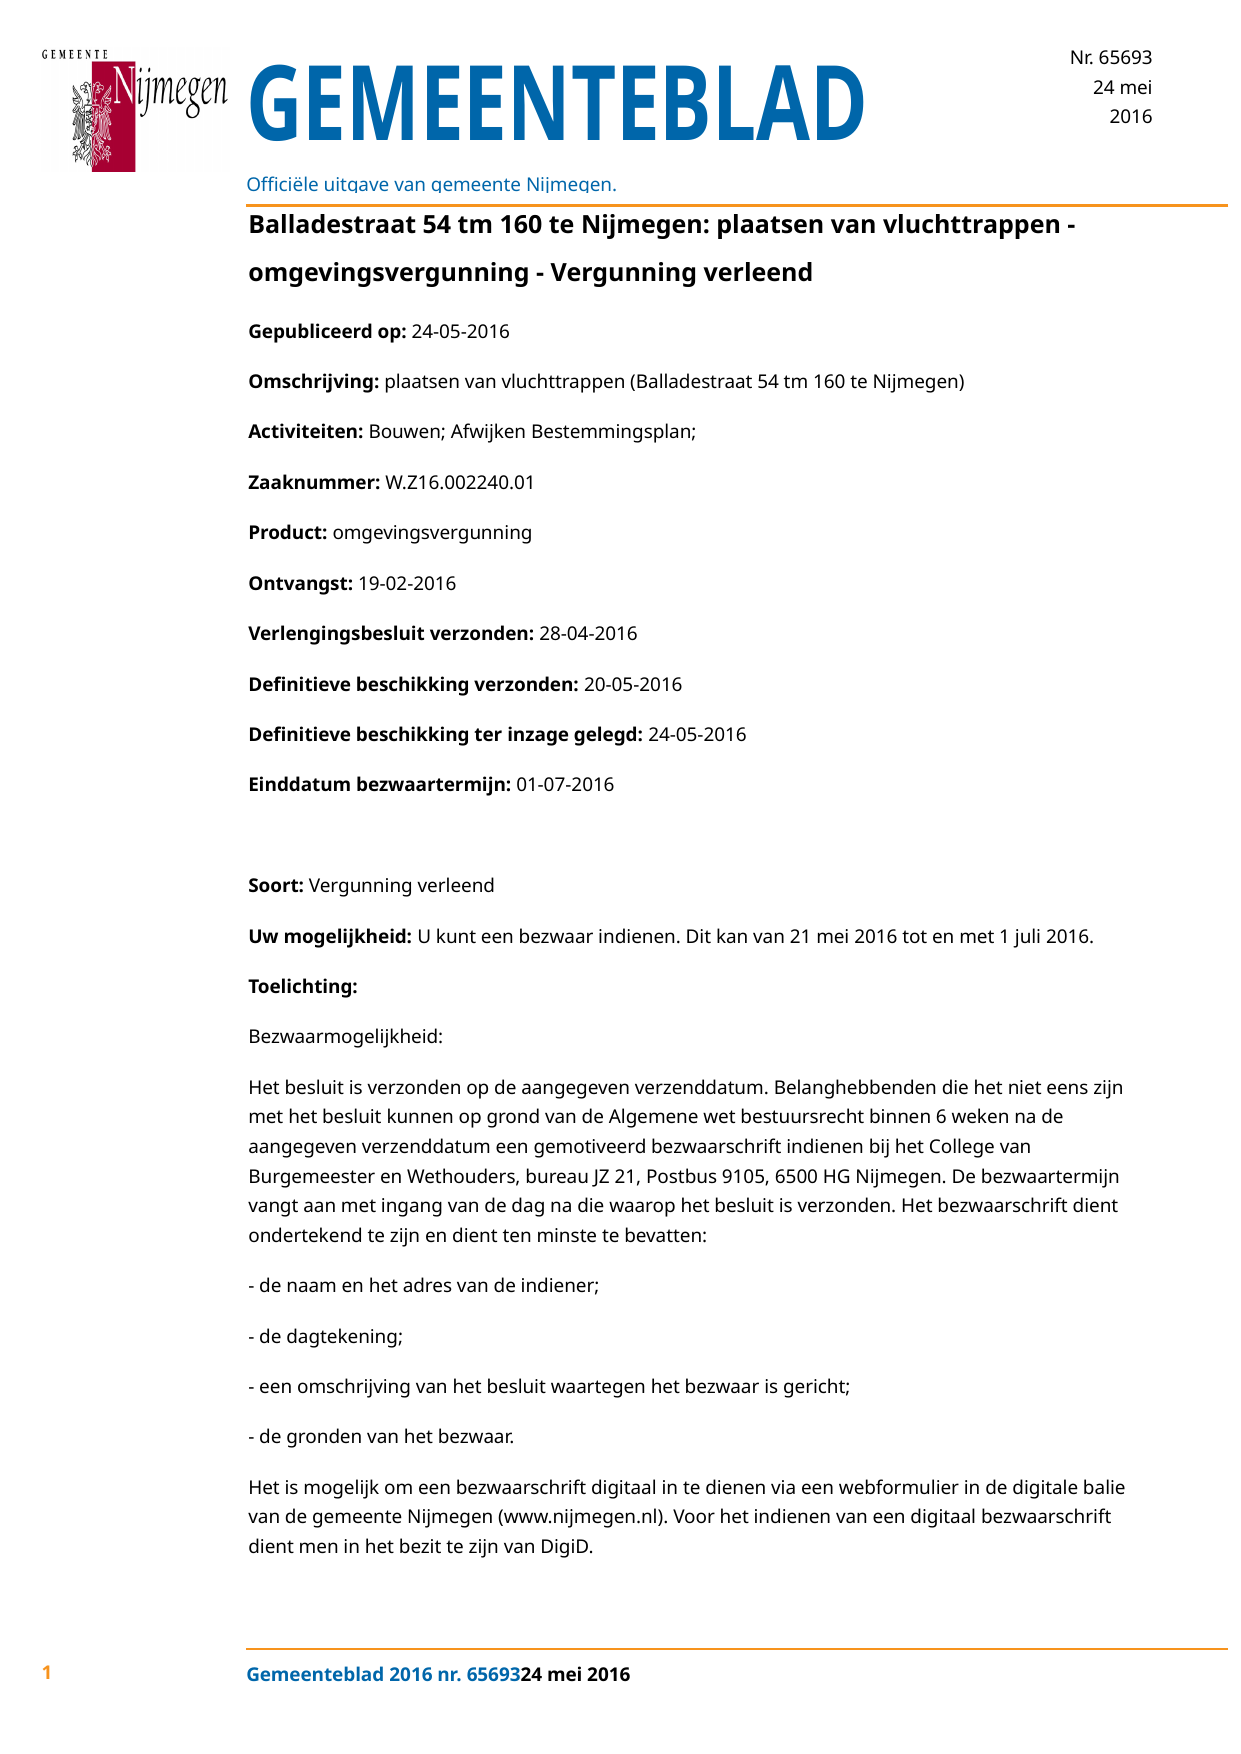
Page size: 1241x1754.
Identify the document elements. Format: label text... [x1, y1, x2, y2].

text Bezwaarmogelijkheid: [248, 1024, 1152, 1049]
text Omschrijving: plaatsen van vluchttrappen (Balladestraat 54 tm 160 te Nijmegen) [248, 368, 1152, 394]
text Het is mogelijk om een bezwaarschrift digitaal in te dienen via een webformulier in de digitale balie van de gemeente Nijmegen (www.nijmegen.nl). Voor het indienen van een digitaal bezwaarschrift dient men in het bezit te zijn van DigiD. [248, 1474, 1152, 1559]
text Verlengingsbesluit verzonden: 28-04-2016 [248, 620, 1152, 646]
picture [41, 47, 231, 172]
text Balladestraat 54 tm 160 te Nijmegen: plaatsen van vluchttrappen - omgevingsvergunning - Vergunning verleend [248, 207, 1152, 288]
text Product: omgevingsvergunning [248, 519, 1152, 545]
text - de dagtekening; [248, 1323, 1152, 1349]
text Definitieve beschikking verzonden: 20-05-2016 [248, 671, 1152, 697]
text - een omschrijving van het besluit waartegen het bezwaar is gericht; [248, 1373, 1152, 1399]
text Het besluit is verzonden op de aangegeven verzenddatum. Belanghebbenden die het niet eens zijn met het besluit kunnen op grond van de Algemene wet bestuursrecht binnen 6 weken na de aangegeven verzenddatum een gemotiveerd bezwaarschrift indienen bij het College van Burgemeester en Wethouders, bureau JZ 21, Postbus 9105, 6500 HG Nijmegen. De bezwaartermijn vangt aan met ingang van de dag na die waarop het besluit is verzonden. Het bezwaarschrift dient ondertekend te zijn en dient ten minste te bevatten: [248, 1074, 1152, 1248]
text Activiteiten: Bouwen; Afwijken Bestemmingsplan; [248, 419, 1152, 444]
text Toelichting: [248, 973, 1152, 999]
text Gepubliceerd op: 24-05-2016 [248, 318, 1152, 344]
text Zaaknummer: W.Z16.002240.01 [248, 469, 1152, 495]
text Uw mogelijkheid: U kunt een bezwaar indienen. Dit kan van 21 mei 2016 tot en met 1 juli 2016. [248, 923, 1152, 949]
text Einddatum bezwaartermijn: 01-07-2016 [248, 772, 1152, 797]
text Ontvangst: 19-02-2016 [248, 570, 1152, 596]
text - de gronden van het bezwaar. [248, 1424, 1152, 1449]
text Definitieve beschikking ter inzage gelegd: 24-05-2016 [248, 721, 1152, 747]
text - de naam en het adres van de indiener; [248, 1272, 1152, 1298]
text Soort: Vergunning verleend [248, 872, 1152, 898]
